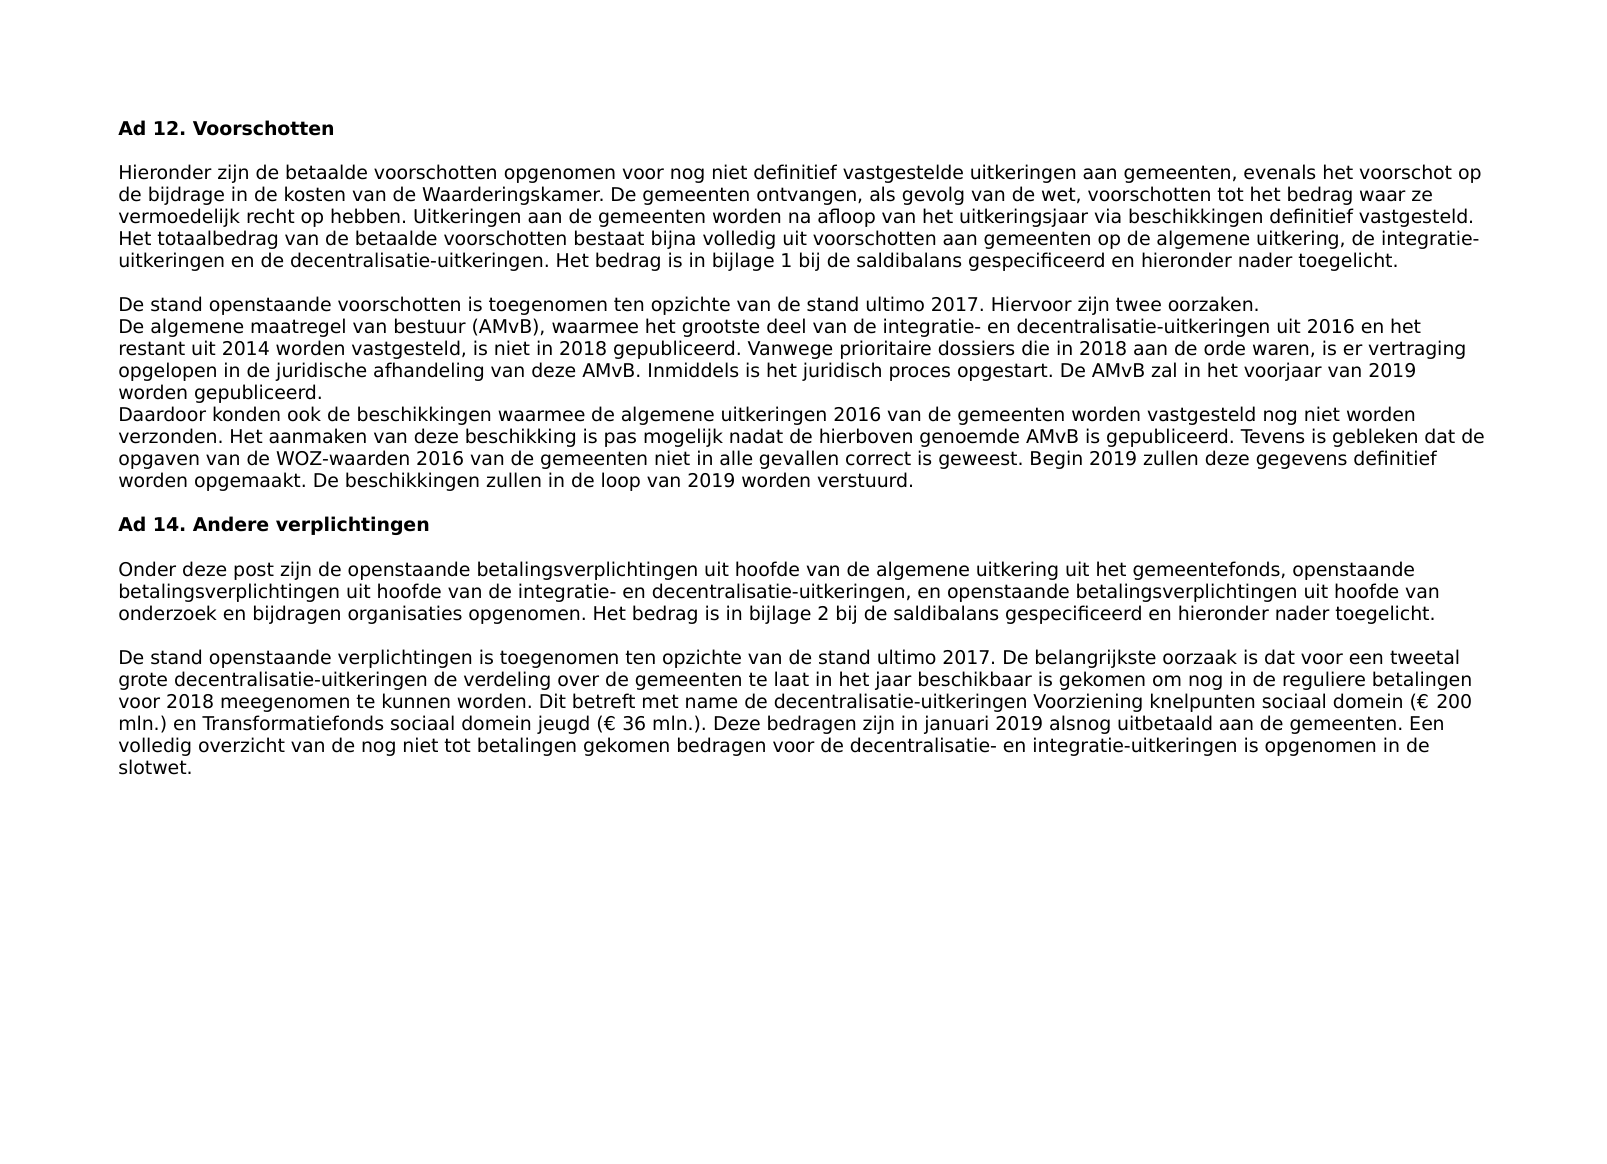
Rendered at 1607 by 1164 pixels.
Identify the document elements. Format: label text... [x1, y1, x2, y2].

text De algemene maatregel van bestuur (AMvB), waarmee het grootste deel van de integratie- en decentralisatie-uitkeringen uit 2016 en het restant uit 2014 worden vastgesteld, is niet in 2018 gepubliceerd. Vanwege prioritaire dossiers die in 2018 aan de orde waren, is er vertraging opgelopen in de juridische afhandeling van deze AMvB. Inmiddels is het juridisch proces opgestart. De AMvB zal in het voorjaar van 2019 worden gepubliceerd. [118, 316, 1488, 404]
subtitle Ad 12. Voorschotten [118, 118, 1488, 140]
subtitle Ad 14. Andere verplichtingen [118, 514, 1488, 536]
text De stand openstaande verplichtingen is toegenomen ten opzichte van de stand ultimo 2017. De belangrijkste oorzaak is dat voor een tweetal grote decentralisatie-uitkeringen de verdeling over de gemeenten te laat in het jaar beschikbaar is gekomen om nog in de reguliere betalingen voor 2018 meegenomen te kunnen worden. Dit betreft met name de decentralisatie-uitkeringen Voorziening knelpunten sociaal domein (€ 200 mln.) en Transformatiefonds sociaal domein jeugd (€ 36 mln.). Deze bedragen zijn in januari 2019 alsnog uitbetaald aan de gemeenten. Een volledig overzicht van de nog niet tot betalingen gekomen bedragen voor de decentralisatie- en integratie-uitkeringen is opgenomen in de slotwet. [118, 647, 1488, 778]
text Onder deze post zijn de openstaande betalingsverplichtingen uit hoofde van de algemene uitkering uit het gemeentefonds, openstaande betalingsverplichtingen uit hoofde van de integratie- en decentralisatie-uitkeringen, en openstaande betalingsverplichtingen uit hoofde van onderzoek en bijdragen organisaties opgenomen. Het bedrag is in bijlage 2 bij de saldibalans gespecificeerd en hieronder nader toegelicht. [118, 558, 1488, 624]
text Hieronder zijn de betaalde voorschotten opgenomen voor nog niet definitief vastgestelde uitkeringen aan gemeenten, evenals het voorschot op de bijdrage in de kosten van de Waarderingskamer. De gemeenten ontvangen, als gevolg van de wet, voorschotten tot het bedrag waar ze vermoedelijk recht op hebben. Uitkeringen aan de gemeenten worden na afloop van het uitkeringsjaar via beschikkingen definitief vastgesteld. Het totaalbedrag van de betaalde voorschotten bestaat bijna volledig uit voorschotten aan gemeenten op de algemene uitkering, de integratie-uitkeringen en de decentralisatie-uitkeringen. Het bedrag is in bijlage 1 bij de saldibalans gespecificeerd en hieronder nader toegelicht. [118, 162, 1488, 272]
text Daardoor konden ook de beschikkingen waarmee de algemene uitkeringen 2016 van de gemeenten worden vastgesteld nog niet worden verzonden. Het aanmaken van deze beschikking is pas mogelijk nadat de hierboven genoemde AMvB is gepubliceerd. Tevens is gebleken dat de opgaven van de WOZ-waarden 2016 van de gemeenten niet in alle gevallen correct is geweest. Begin 2019 zullen deze gegevens definitief worden opgemaakt. De beschikkingen zullen in de loop van 2019 worden verstuurd. [118, 404, 1488, 492]
text De stand openstaande voorschotten is toegenomen ten opzichte van de stand ultimo 2017. Hiervoor zijn twee oorzaken. [118, 294, 1488, 316]
